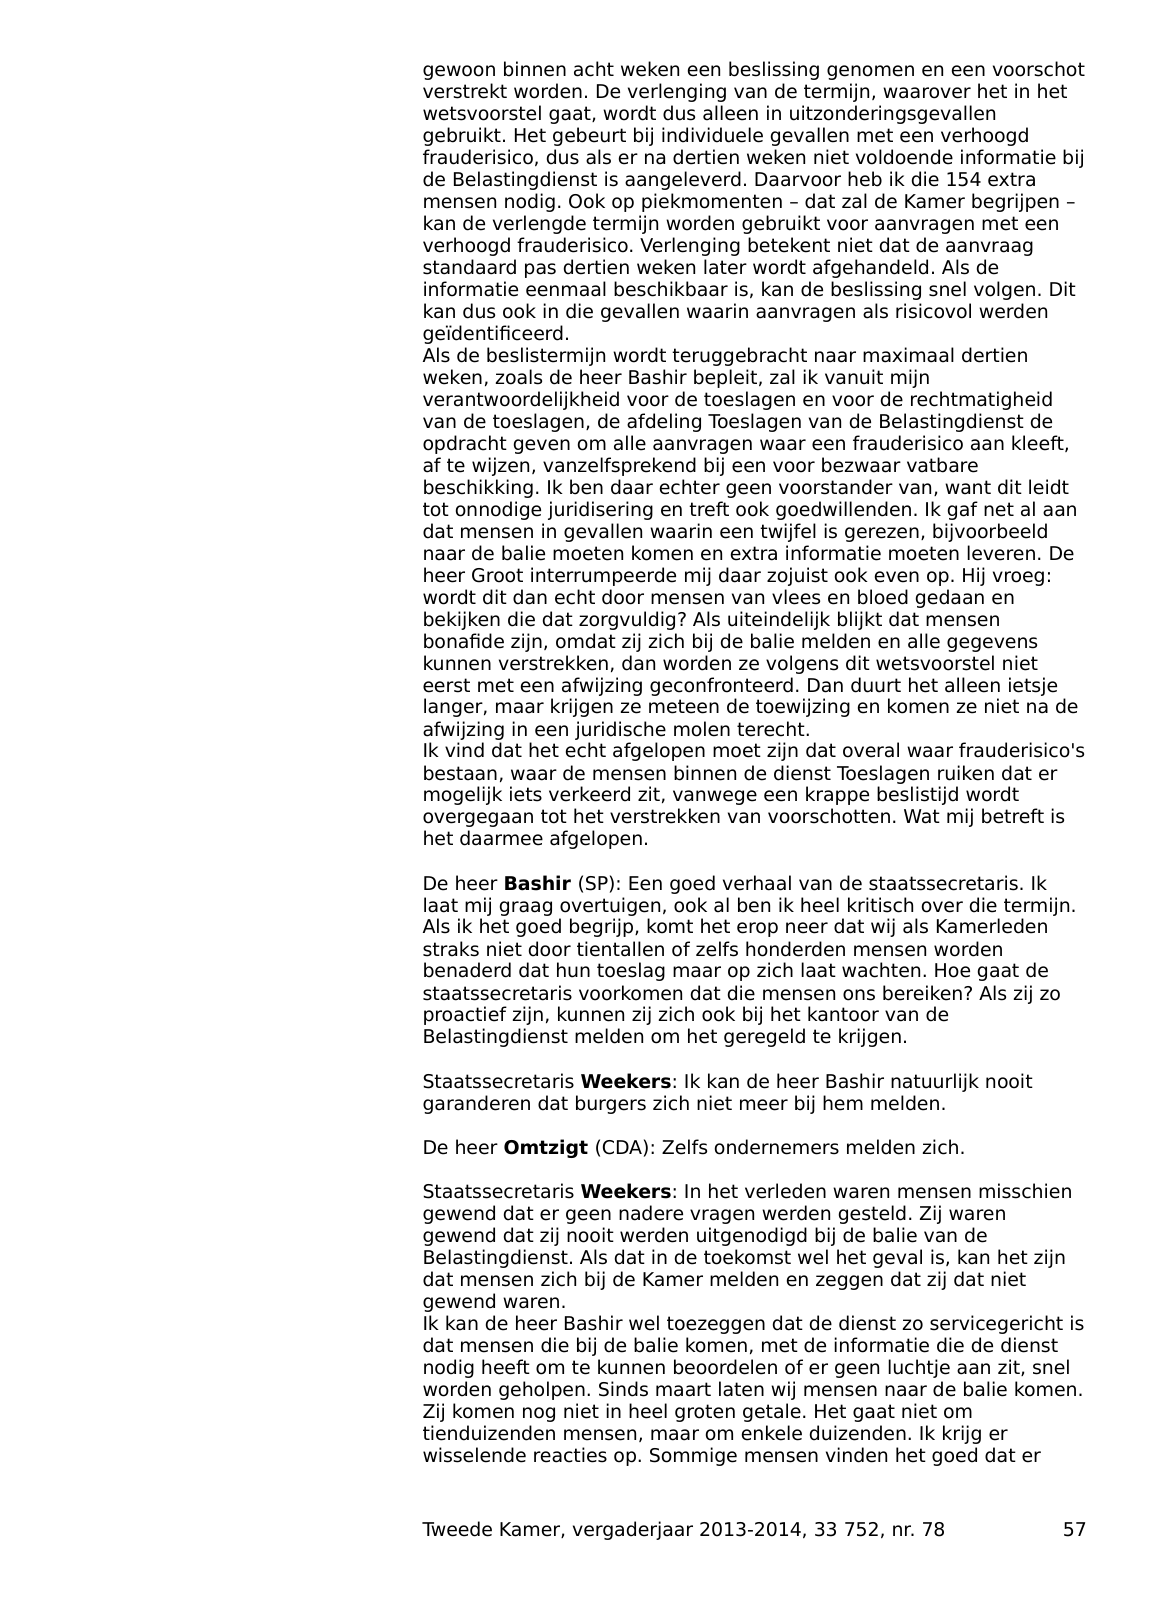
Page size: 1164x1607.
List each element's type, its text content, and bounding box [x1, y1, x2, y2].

text Ik vind dat het echt afgelopen moet zijn dat overal waar frauderisico's bestaan, waar de mensen binnen de dienst Toeslagen ruiken dat er mogelijk iets verkeerd zit, vanwege een krappe beslistijd wordt overgegaan tot het verstrekken van voorschotten. Wat mij betreft is het daarmee afgelopen. [422, 740, 1087, 850]
text Staatssecretaris Weekers: Ik kan de heer Bashir natuurlijk nooit garanderen dat burgers zich niet meer bij hem melden. [422, 1071, 1087, 1114]
text De heer Bashir (SP): Een goed verhaal van de staatssecretaris. Ik laat mij graag overtuigen, ook al ben ik heel kritisch over die termijn. Als ik het goed begrijp, komt het erop neer dat wij als Kamerleden straks niet door tientallen of zelfs honderden mensen worden benaderd dat hun toeslag maar op zich laat wachten. Hoe gaat de staatssecretaris voorkomen dat die mensen ons bereiken? Als zij zo proactief zijn, kunnen zij zich ook bij het kantoor van de Belastingdienst melden om het geregeld te krijgen. [422, 872, 1087, 1048]
text Staatssecretaris Weekers: In het verleden waren mensen misschien gewend dat er geen nadere vragen werden gesteld. Zij waren gewend dat zij nooit werden uitgenodigd bij de balie van de Belastingdienst. Als dat in de toekomst wel het geval is, kan het zijn dat mensen zich bij de Kamer melden en zeggen dat zij dat niet gewend waren. [422, 1181, 1087, 1313]
text Ik kan de heer Bashir wel toezeggen dat de dienst zo servicegericht is dat mensen die bij de balie komen, met de informatie die de dienst nodig heeft om te kunnen beoordelen of er geen luchtje aan zit, snel worden geholpen. Sinds maart laten wij mensen naar de balie komen. Zij komen nog niet in heel groten getale. Het gaat niet om tienduizenden mensen, maar om enkele duizenden. Ik krijg er wisselende reacties op. Sommige mensen vinden het goed dat er [422, 1313, 1087, 1467]
text gewoon binnen acht weken een beslissing genomen en een voorschot verstrekt worden. De verlenging van de termijn, waarover het in het wetsvoorstel gaat, wordt dus alleen in uitzonderingsgevallen gebruikt. Het gebeurt bij individuele gevallen met een verhoogd frauderisico, dus als er na dertien weken niet voldoende informatie bij de Belastingdienst is aangeleverd. Daarvoor heb ik die 154 extra mensen nodig. Ook op piekmomenten – dat zal de Kamer begrijpen – kan de verlengde termijn worden gebruikt voor aanvragen met een verhoogd frauderisico. Verlenging betekent niet dat de aanvraag standaard pas dertien weken later wordt afgehandeld. Als de informatie eenmaal beschikbaar is, kan de beslissing snel volgen. Dit kan dus ook in die gevallen waarin aanvragen als risicovol werden geïdentificeerd. [422, 59, 1087, 345]
text Als de beslistermijn wordt teruggebracht naar maximaal dertien weken, zoals de heer Bashir bepleit, zal ik vanuit mijn verantwoordelijkheid voor de toeslagen en voor de rechtmatigheid van de toeslagen, de afdeling Toeslagen van de Belastingdienst de opdracht geven om alle aanvragen waar een frauderisico aan kleeft, af te wijzen, vanzelfsprekend bij een voor bezwaar vatbare beschikking. Ik ben daar echter geen voorstander van, want dit leidt tot onnodige juridisering en treft ook goedwillenden. Ik gaf net al aan dat mensen in gevallen waarin een twijfel is gerezen, bijvoorbeeld naar de balie moeten komen en extra informatie moeten leveren. De heer Groot interrumpeerde mij daar zojuist ook even op. Hij vroeg: wordt dit dan echt door mensen van vlees en bloed gedaan en bekijken die dat zorgvuldig? Als uiteindelijk blijkt dat mensen bonafide zijn, omdat zij zich bij de balie melden en alle gegevens kunnen verstrekken, dan worden ze volgens dit wetsvoorstel niet eerst met een afwijzing geconfronteerd. Dan duurt het alleen ietsje langer, maar krijgen ze meteen de toewijzing en komen ze niet na de afwijzing in een juridische molen terecht. [422, 345, 1087, 740]
text De heer Omtzigt (CDA): Zelfs ondernemers melden zich. [422, 1137, 1087, 1159]
